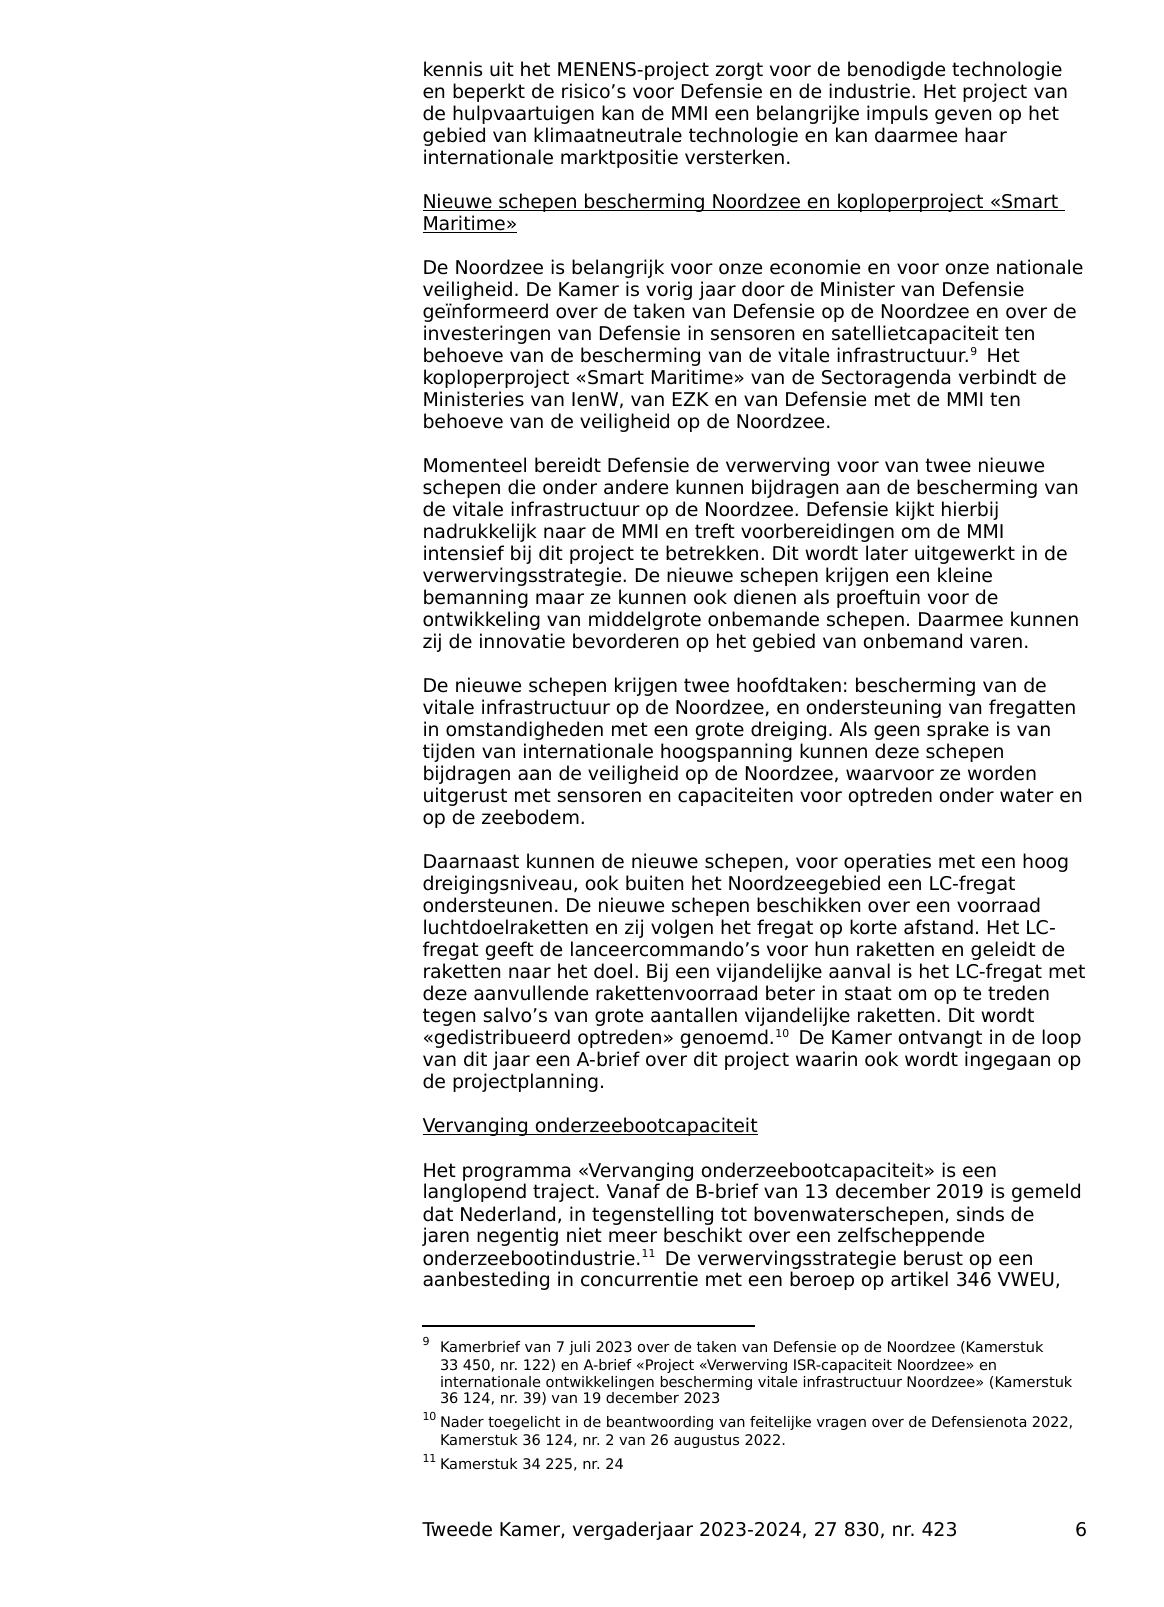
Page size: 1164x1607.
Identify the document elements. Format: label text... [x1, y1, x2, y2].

text De Noordzee is belangrijk voor onze economie en voor onze nationale veiligheid. De Kamer is vorig jaar door de Minister van Defensie geïnformeerd over de taken van Defensie op de Noordzee en over de investeringen van Defensie in sensoren en satellietcapaciteit ten behoeve van de bescherming van de vitale infrastructuur. Het koploperproject «Smart Maritime» van de Sectoragenda verbindt de Ministeries van IenW, van EZK en van Defensie met de MMI ten behoeve van de veiligheid op de Noordzee. [422, 257, 1087, 433]
text Nader toegelicht in de beantwoording van feitelijke vragen over de Defensienota 2022, Kamerstuk 36 124, nr. 2 van 26 augustus 2022. [422, 1410, 1087, 1449]
text Kamerbrief van 7 juli 2023 over de taken van Defensie op de Noordzee (Kamerstuk 33 450, nr. 122) en A-brief «Project «Verwerving ISR-capaciteit Noordzee» en internationale ontwikkelingen bescherming vitale infrastructuur Noordzee» (Kamerstuk 36 124, nr. 39) van 19 december 2023 [422, 1335, 1087, 1407]
text kennis uit het MENENS-project zorgt voor de benodigde technologie en beperkt de risico’s voor Defensie en de industrie. Het project van de hulpvaartuigen kan de MMI een belangrijke impuls geven op het gebied van klimaatneutrale technologie en kan daarmee haar internationale marktpositie versterken. [422, 59, 1087, 169]
subtitle Vervanging onderzeebootcapaciteit [422, 1115, 1087, 1137]
text Kamerstuk 34 225, nr. 24 [422, 1452, 1087, 1474]
text Het programma «Vervanging onderzeebootcapaciteit» is een langlopend traject. Vanaf de B-brief van 13 december 2019 is gemeld dat Nederland, in tegenstelling tot bovenwaterschepen, sinds de jaren negentig niet meer beschikt over een zelfscheppende onderzeebootindustrie. De verwervingsstrategie berust op een aanbesteding in concurrentie met een beroep op artikel 346 VWEU, [422, 1159, 1087, 1291]
text De nieuwe schepen krijgen twee hoofdtaken: bescherming van de vitale infrastructuur op de Noordzee, en ondersteuning van fregatten in omstandigheden met een grote dreiging. Als geen sprake is van tijden van internationale hoogspanning kunnen deze schepen bijdragen aan de veiligheid op de Noordzee, waarvoor ze worden uitgerust met sensoren en capaciteiten voor optreden onder water en op de zeebodem. [422, 675, 1087, 829]
text Daarnaast kunnen de nieuwe schepen, voor operaties met een hoog dreigingsniveau, ook buiten het Noordzeegebied een LC-fregat ondersteunen. De nieuwe schepen beschikken over een voorraad luchtdoelraketten en zij volgen het fregat op korte afstand. Het LC-fregat geeft de lanceercommando’s voor hun raketten en geleidt de raketten naar het doel. Bij een vijandelijke aanval is het LC-fregat met deze aanvullende rakettenvoorraad beter in staat om op te treden tegen salvo’s van grote aantallen vijandelijke raketten. Dit wordt «gedistribueerd optreden» genoemd. De Kamer ontvangt in de loop van dit jaar een A-brief over dit project waarin ook wordt ingegaan op de projectplanning. [422, 851, 1087, 1093]
text Momenteel bereidt Defensie de verwerving voor van twee nieuwe schepen die onder andere kunnen bijdragen aan de bescherming van de vitale infrastructuur op de Noordzee. Defensie kijkt hierbij nadrukkelijk naar de MMI en treft voorbereidingen om de MMI intensief bij dit project te betrekken. Dit wordt later uitgewerkt in de verwervingsstrategie. De nieuwe schepen krijgen een kleine bemanning maar ze kunnen ook dienen als proeftuin voor de ontwikkeling van middelgrote onbemande schepen. Daarmee kunnen zij de innovatie bevorderen op het gebied van onbemand varen. [422, 455, 1087, 653]
subtitle Nieuwe schepen bescherming Noordzee en koploperproject «Smart Maritime» [422, 191, 1087, 235]
